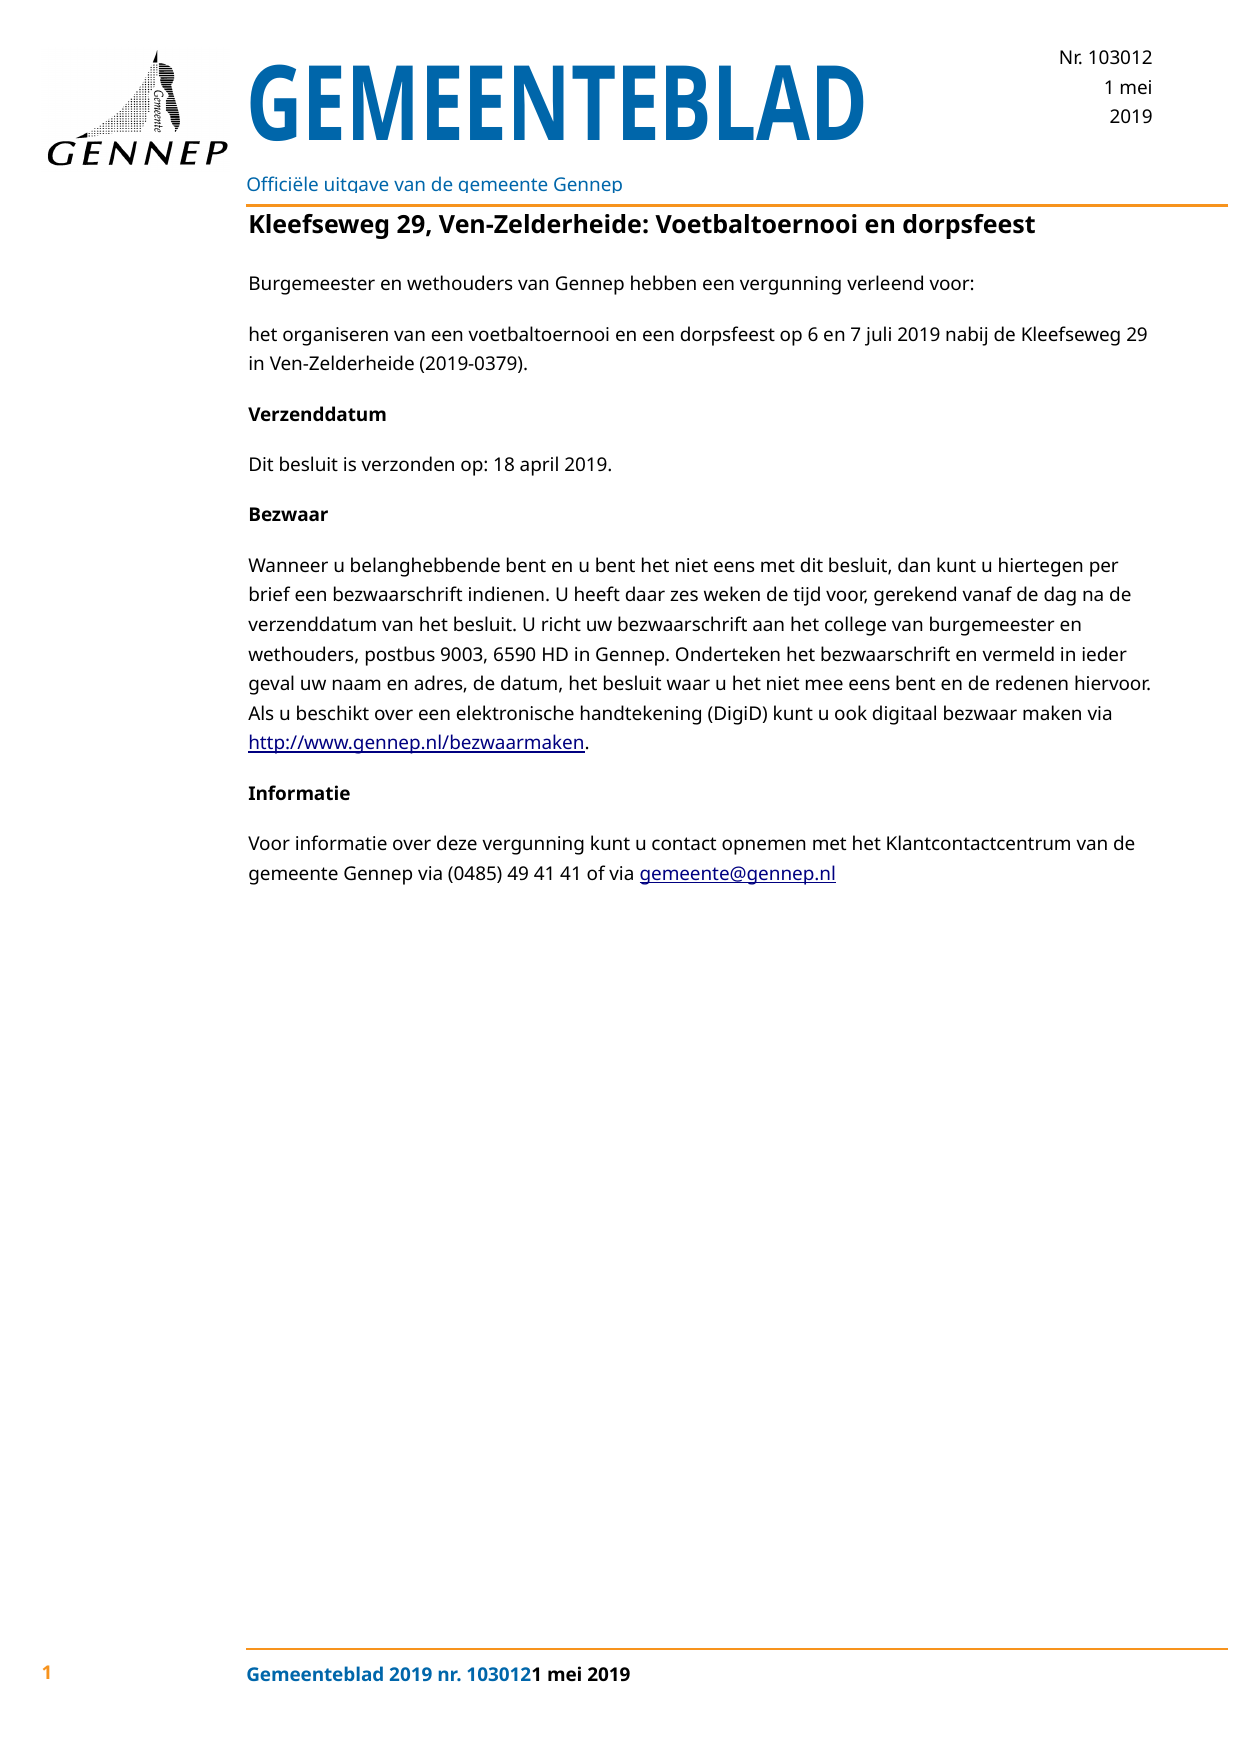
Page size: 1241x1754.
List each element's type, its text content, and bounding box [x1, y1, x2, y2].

text Informatie [248, 780, 1152, 806]
text Dit besluit is verzonden op: 18 april 2019. [248, 451, 1152, 477]
text het organiseren van een voetbaltoernooi en een dorpsfeest op 6 en 7 juli 2019 nabij de Kleefseweg 29 in Ven-Zelderheide (2019-0379). [248, 321, 1152, 376]
text Wanneer u belanghebbende bent en u bent het niet eens met dit besluit, dan kunt u hiertegen per brief een bezwaarschrift indienen. U heeft daar zes weken de tijd voor, gerekend vanaf de dag na de verzenddatum van het besluit. U richt uw bezwaarschrift aan het college van burgemeester en wethouders, postbus 9003, 6590 HD in Gennep. Onderteken het bezwaarschrift en vermeld in ieder geval uw naam en adres, de datum, het besluit waar u het niet mee eens bent en de redenen hiervoor. Als u beschikt over een elektronische handtekening (DigiD) kunt u ook digitaal bezwaar maken via http://www.gennep.nl/bezwaarmaken. [248, 552, 1152, 755]
picture [41, 47, 231, 172]
text Verzenddatum [248, 401, 1152, 426]
text Voor informatie over deze vergunning kunt u contact opnemen met het Klantcontactcentrum van de gemeente Gennep via (0485) 49 41 41 of via gemeente@gennep.nl [248, 830, 1152, 886]
text Kleefseweg 29, Ven-Zelderheide: Voetbaltoernooi en dorpsfeest [248, 207, 1152, 241]
text Bezwaar [248, 502, 1152, 527]
text Burgemeester en wethouders van Gennep hebben een vergunning verleend voor: [248, 270, 1152, 296]
